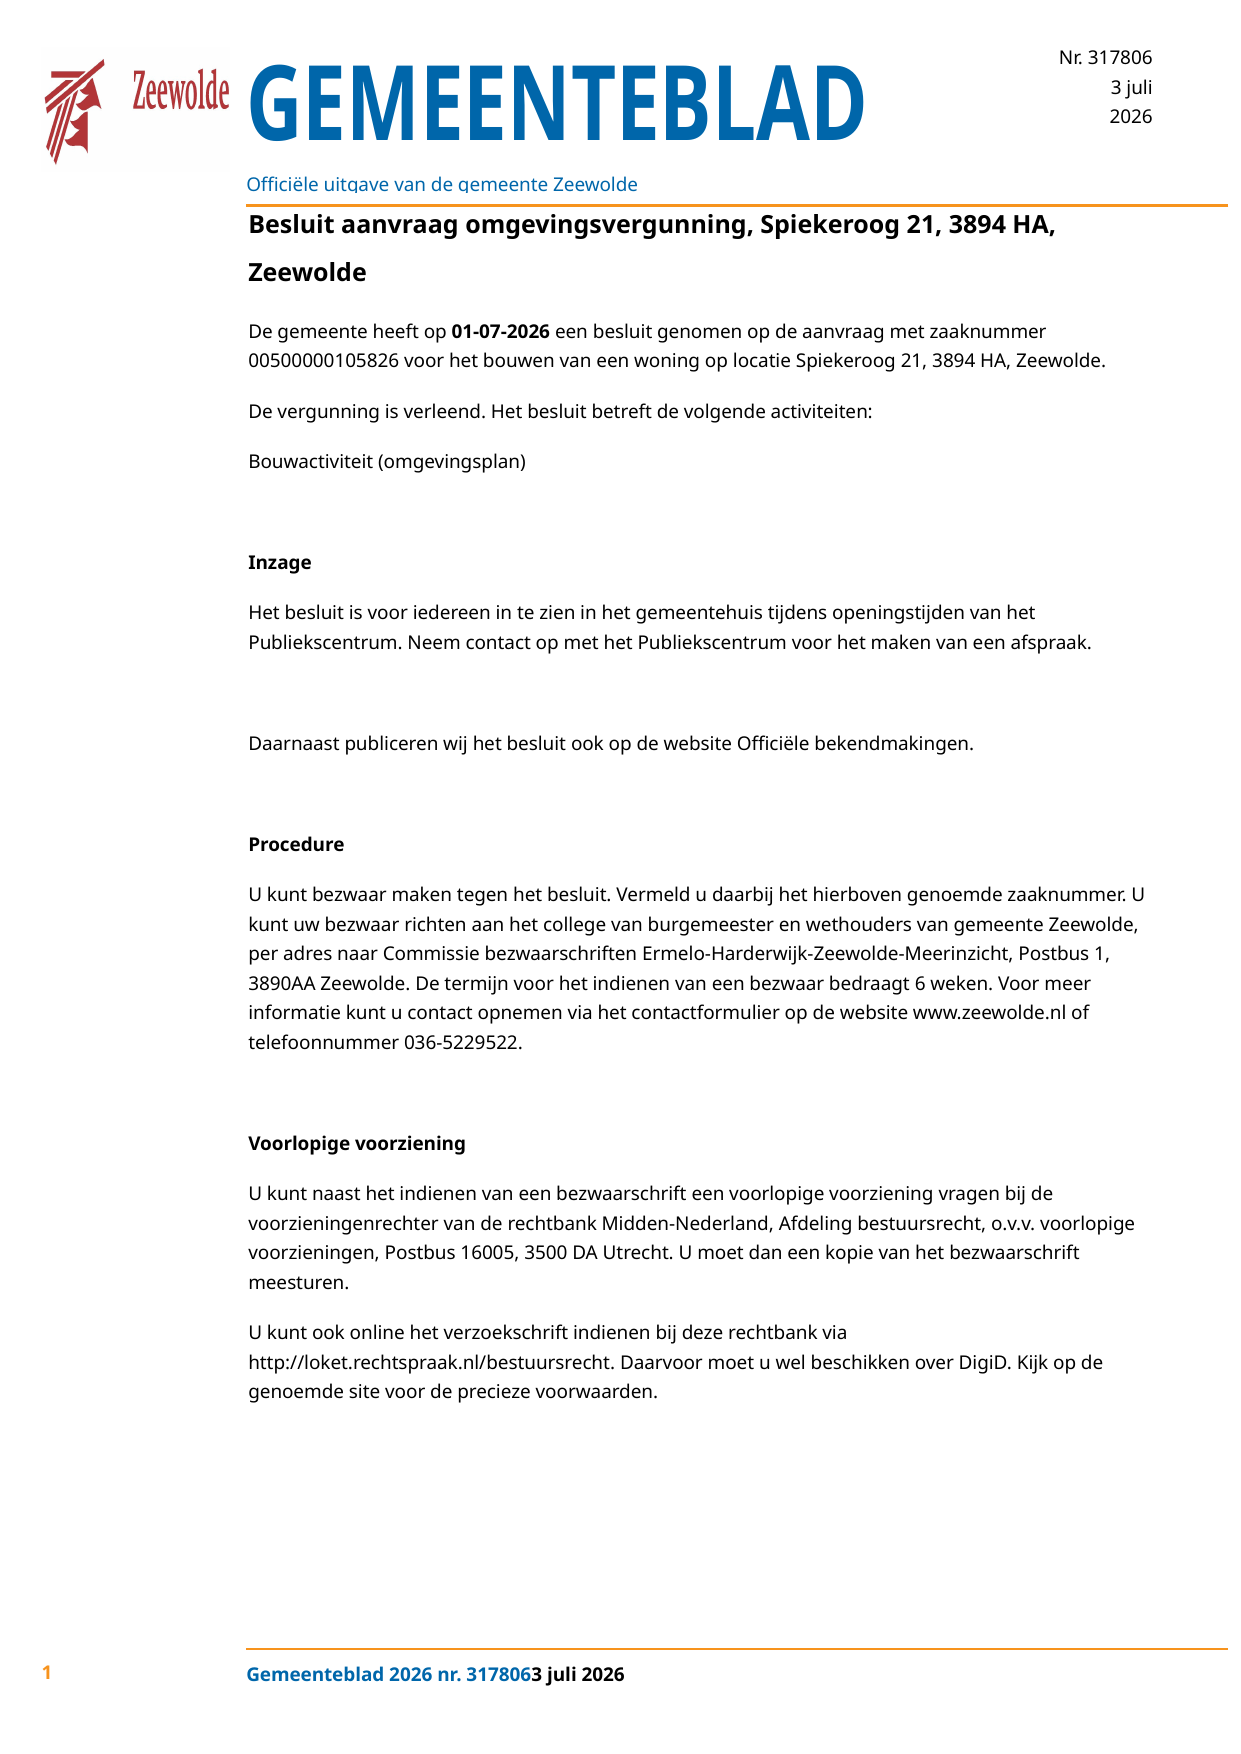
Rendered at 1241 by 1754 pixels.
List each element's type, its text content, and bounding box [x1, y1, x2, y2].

text U kunt naast het indienen van een bezwaarschrift een voorlopige voorziening vragen bij de voorzieningenrechter van de rechtbank Midden-Nederland, Afdeling bestuursrecht, o.v.v. voorlopige voorzieningen, Postbus 16005, 3500 DA Utrecht. U moet dan een kopie van het bezwaarschrift meesturen. [248, 1180, 1152, 1295]
text U kunt bezwaar maken tegen het besluit. Vermeld u daarbij het hierboven genoemde zaaknummer. U kunt uw bezwaar richten aan het college van burgemeester en wethouders van gemeente Zeewolde, per adres naar Commissie bezwaarschriften Ermelo-Harderwijk-Zeewolde-Meerinzicht, Postbus 1, 3890AA Zeewolde. De termijn voor het indienen van een bezwaar bedraagt 6 weken. Voor meer informatie kunt u contact opnemen via het contactformulier op de website www.zeewolde.nl of telefoonnummer 036-5229522. [248, 881, 1152, 1055]
text Inzage [248, 549, 1152, 575]
text Bouwactiviteit (omgevingsplan) [248, 448, 1152, 474]
text U kunt ook online het verzoekschrift indienen bij deze rechtbank via http://loket.rechtspraak.nl/bestuursrecht. Daarvoor moet u wel beschikken over DigiD. Kijk op de genoemde site voor de precieze voorwaarden. [248, 1319, 1152, 1404]
picture [41, 47, 231, 172]
text De vergunning is verleend. Het besluit betreft de volgende activiteiten: [248, 398, 1152, 424]
text Voorlopige voorziening [248, 1130, 1152, 1156]
text Het besluit is voor iedereen in te zien in het gemeentehuis tijdens openingstijden van het Publiekscentrum. Neem contact op met het Publiekscentrum voor het maken van een afspraak. [248, 599, 1152, 655]
text Procedure [248, 831, 1152, 857]
text Daarnaast publiceren wij het besluit ook op de website Officiële bekendmakingen. [248, 730, 1152, 756]
text De gemeente heeft op 01-07-2026 een besluit genomen op de aanvraag met zaaknummer 00500000105826 voor het bouwen van een woning op locatie Spiekeroog 21, 3894 HA, Zeewolde. [248, 318, 1152, 373]
text Besluit aanvraag omgevingsvergunning, Spiekeroog 21, 3894 HA, Zeewolde [248, 207, 1152, 288]
